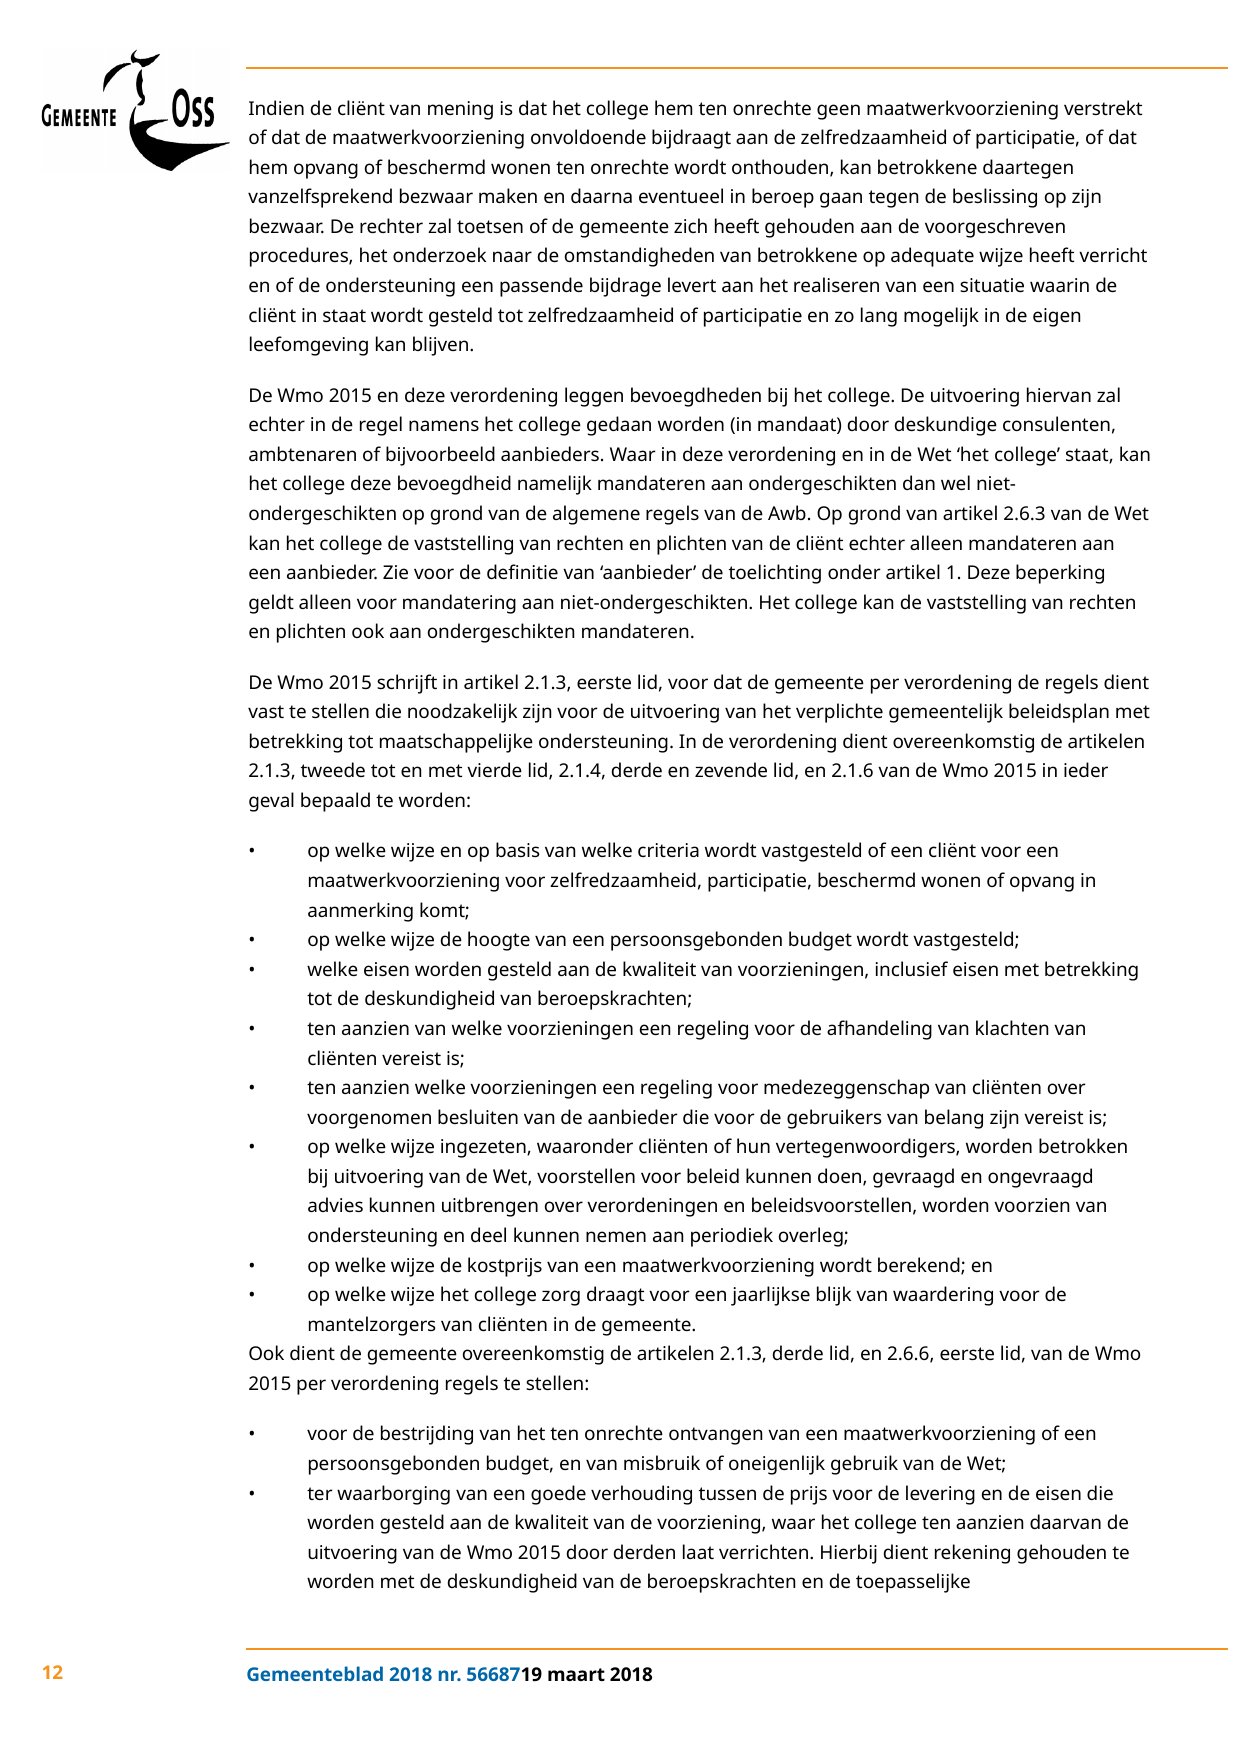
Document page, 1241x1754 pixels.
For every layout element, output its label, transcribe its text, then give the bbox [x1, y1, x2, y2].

text De Wmo 2015 schrijft in artikel 2.1.3, eerste lid, voor dat de gemeente per verordening de regels dient vast te stellen die noodzakelijk zijn voor de uitvoering van het verplichte gemeentelijk beleidsplan met betrekking tot maatschappelijke ondersteuning. In de verordening dient overeenkomstig de artikelen 2.1.3, tweede tot en met vierde lid, 2.1.4, derde en zevende lid, en 2.1.6 van de Wmo 2015 in ieder geval bepaald te worden: [248, 669, 1152, 813]
list op welke wijze en op basis van welke criteria wordt vastgesteld of een cliënt voor een maatwerkvoorziening voor zelfredzaamheid, participatie, beschermd wonen of opvang in aanmerking komt; [248, 838, 1152, 923]
text Ook dient de gemeente overeenkomstig de artikelen 2.1.3, derde lid, en 2.6.6, eerste lid, van de Wmo 2015 per verordening regels te stellen: [248, 1341, 1152, 1396]
list welke eisen worden gesteld aan de kwaliteit van voorzieningen, inclusief eisen met betrekking tot de deskundigheid van beroepskrachten; [248, 956, 1152, 1011]
list op welke wijze het college zorg draagt voor een jaarlijkse blijk van waardering voor de mantelzorgers van cliënten in de gemeente. [248, 1281, 1152, 1337]
list ten aanzien van welke voorzieningen een regeling voor de afhandeling van klachten van cliënten vereist is; [248, 1015, 1152, 1071]
list ten aanzien welke voorzieningen een regeling voor medezeggenschap van cliënten over voorgenomen besluiten van de aanbieder die voor de gebruikers van belang zijn vereist is; [248, 1074, 1152, 1130]
list voor de bestrijding van het ten onrechte ontvangen van een maatwerkvoorziening of een persoonsgebonden budget, en van misbruik of oneigenlijk gebruik van de Wet; [248, 1421, 1152, 1476]
picture [41, 47, 231, 172]
list op welke wijze ingezeten, waaronder cliënten of hun vertegenwoordigers, worden betrokken bij uitvoering van de Wet, voorstellen voor beleid kunnen doen, gevraagd en ongevraagd advies kunnen uitbrengen over verordeningen en beleidsvoorstellen, worden voorzien van ondersteuning en deel kunnen nemen aan periodiek overleg; [248, 1133, 1152, 1248]
text De Wmo 2015 en deze verordening leggen bevoegdheden bij het college. De uitvoering hiervan zal echter in de regel namens het college gedaan worden (in mandaat) door deskundige consulenten, ambtenaren of bijvoorbeeld aanbieders. Waar in deze verordening en in de Wet ‘het college’ staat, kan het college deze bevoegdheid namelijk mandateren aan ondergeschikten dan wel niet-ondergeschikten op grond van de algemene regels van de Awb. Op grond van artikel 2.6.3 van de Wet kan het college de vaststelling van rechten en plichten van de cliënt echter alleen mandateren aan een aanbieder. Zie voor de definitie van ‘aanbieder’ de toelichting onder artikel 1. Deze beperking geldt alleen voor mandatering aan niet-ondergeschikten. Het college kan de vaststelling van rechten en plichten ook aan ondergeschikten mandateren. [248, 382, 1152, 644]
text Indien de cliënt van mening is dat het college hem ten onrechte geen maatwerkvoorziening verstrekt of dat de maatwerkvoorziening onvoldoende bijdraagt aan de zelfredzaamheid of participatie, of dat hem opvang of beschermd wonen ten onrechte wordt onthouden, kan betrokkene daartegen vanzelfsprekend bezwaar maken en daarna eventueel in beroep gaan tegen de beslissing op zijn bezwaar. De rechter zal toetsen of de gemeente zich heeft gehouden aan de voorgeschreven procedures, het onderzoek naar de omstandigheden van betrokkene op adequate wijze heeft verricht en of de ondersteuning een passende bijdrage levert aan het realiseren van een situatie waarin de cliënt in staat wordt gesteld tot zelfredzaamheid of participatie en zo lang mogelijk in de eigen leefomgeving kan blijven. [248, 95, 1152, 357]
list op welke wijze de hoogte van een persoonsgebonden budget wordt vastgesteld; [248, 926, 1152, 952]
list op welke wijze de kostprijs van een maatwerkvoorziening wordt berekend; en [248, 1252, 1152, 1278]
list ter waarborging van een goede verhouding tussen de prijs voor de levering en de eisen die worden gesteld aan de kwaliteit van de voorziening, waar het college ten aanzien daarvan de uitvoering van de Wmo 2015 door derden laat verrichten. Hierbij dient rekening gehouden te worden met de deskundigheid van de beroepskrachten en de toepasselijke [248, 1480, 1152, 1594]
